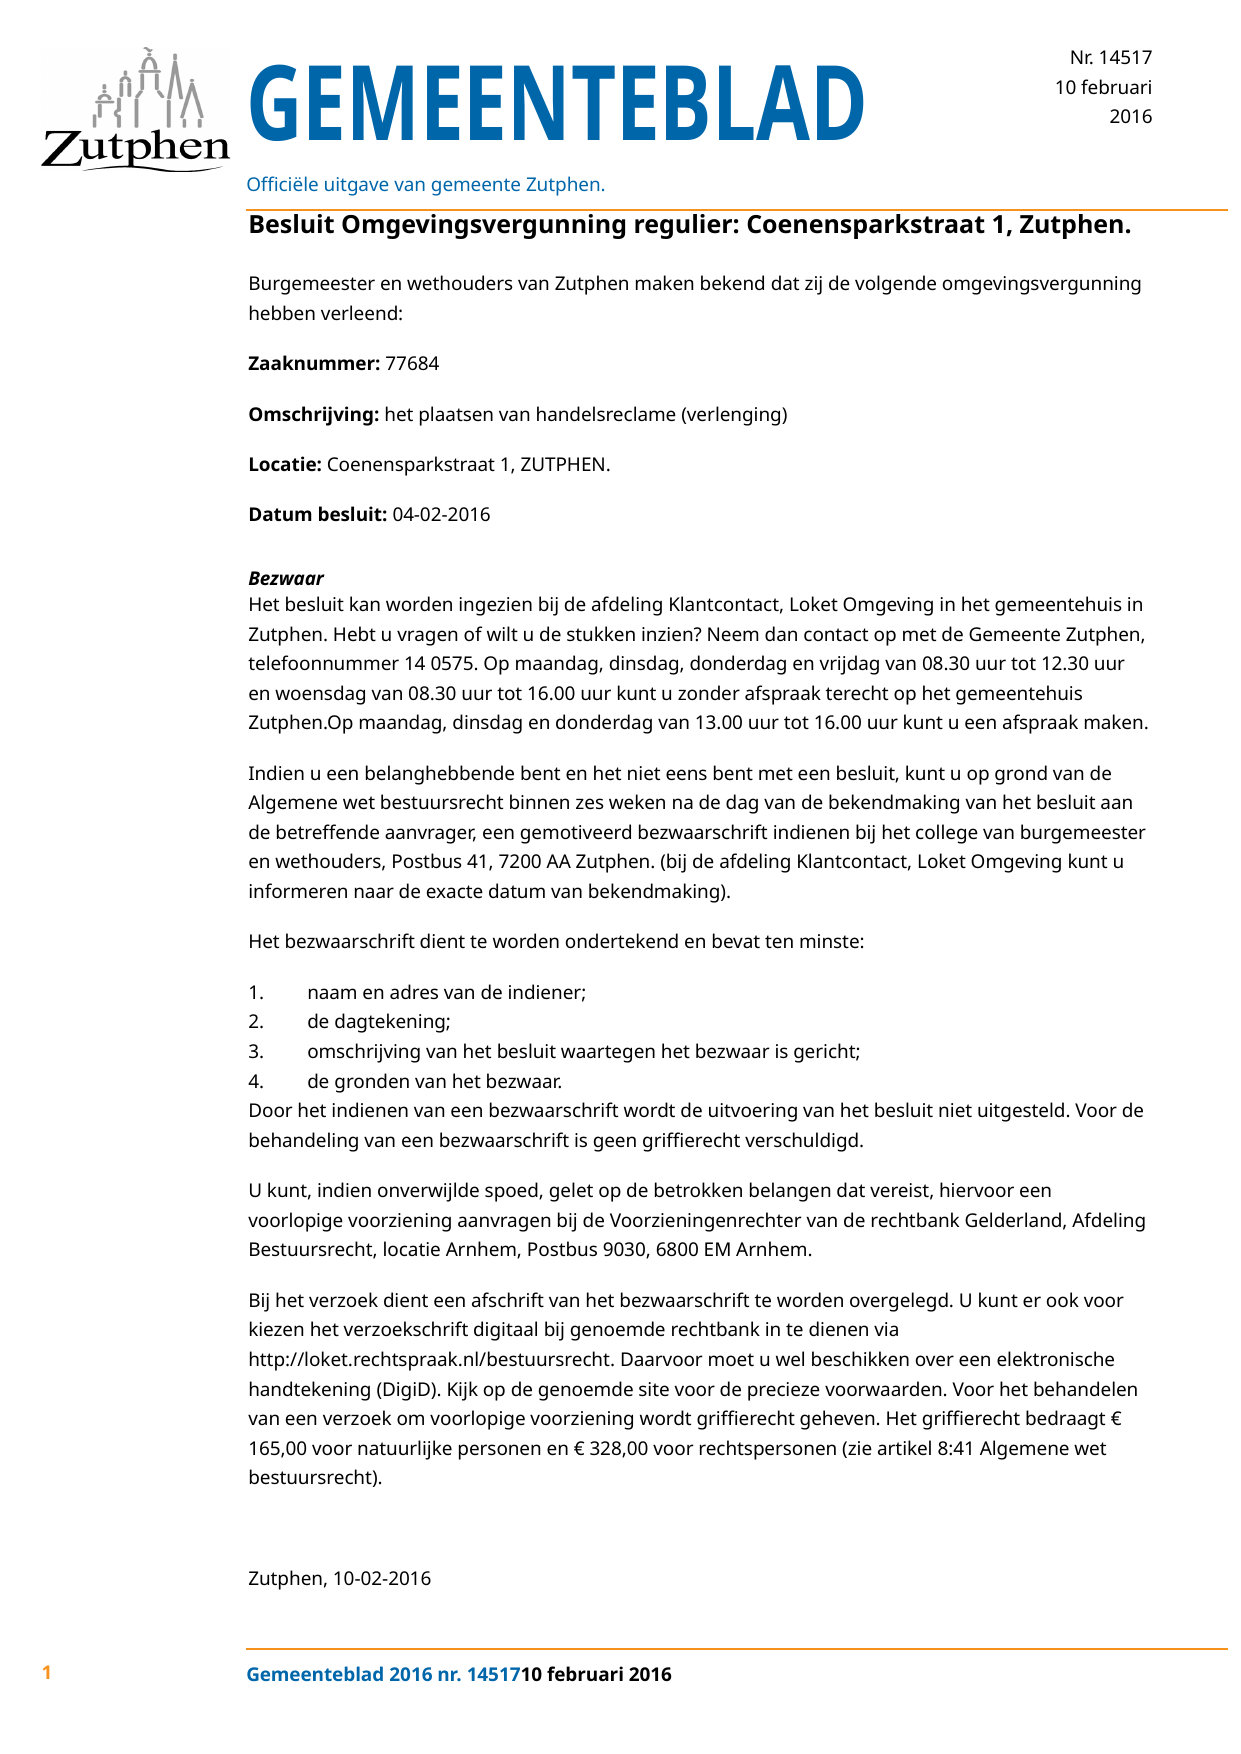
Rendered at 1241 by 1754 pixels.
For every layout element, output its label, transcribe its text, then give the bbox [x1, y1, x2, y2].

text Datum besluit: 04-02-2016 [248, 502, 1152, 527]
list omschrijving van het besluit waartegen het bezwaar is gericht; [248, 1038, 1152, 1064]
text Bij het verzoek dient een afschrift van het bezwaarschrift te worden overgelegd. U kunt er ook voor kiezen het verzoekschrift digitaal bij genoemde rechtbank in te dienen via http://loket.rechtspraak.nl/bestuursrecht. Daarvoor moet u wel beschikken over een elektronische handtekening (DigiD). Kijk op de genoemde site voor de precieze voorwaarden. Voor het behandelen van een verzoek om voorlopige voorziening wordt griffierecht geheven. Het griffierecht bedraagt € 165,00 voor natuurlijke personen en € 328,00 voor rechtspersonen (zie artikel 8:41 Algemene wet bestuursrecht). [248, 1287, 1152, 1490]
text Besluit Omgevingsvergunning regulier: Coenensparkstraat 1, Zutphen. [248, 211, 1152, 241]
picture [41, 47, 231, 172]
list naam en adres van de indiener; [248, 979, 1152, 1005]
list de gronden van het bezwaar. [248, 1068, 1152, 1094]
text Omschrijving: het plaatsen van handelsreclame (verlenging) [248, 401, 1152, 426]
text Door het indienen van een bezwaarschrift wordt de uitvoering van het besluit niet uitgesteld. Voor de behandeling van een bezwaarschrift is geen griffierecht verschuldigd. [248, 1097, 1152, 1153]
text Indien u een belanghebbende bent en het niet eens bent met een besluit, kunt u op grond van de Algemene wet bestuursrecht binnen zes weken na de dag van de bekendmaking van het besluit aan de betreffende aanvrager, een gemotiveerd bezwaarschrift indienen bij het college van burgemeester en wethouders, Postbus 41, 7200 AA Zutphen. (bij de afdeling Klantcontact, Loket Omgeving kunt u informeren naar de exacte datum van bekendmaking). [248, 760, 1152, 904]
text Burgemeester en wethouders van Zutphen maken bekend dat zij de volgende omgevingsvergunning hebben verleend: [248, 270, 1152, 326]
text Zutphen, 10-02-2016 [248, 1565, 1152, 1591]
text Het bezwaarschrift dient te worden ondertekend en bevat ten minste: [248, 929, 1152, 954]
text Zaaknummer: 77684 [248, 350, 1152, 376]
text U kunt, indien onverwijlde spoed, gelet op de betrokken belangen dat vereist, hiervoor een voorlopige voorziening aanvragen bij de Voorzieningenrechter van de rechtbank Gelderland, Afdeling Bestuursrecht, locatie Arnhem, Postbus 9030, 6800 EM Arnhem. [248, 1177, 1152, 1262]
text Het besluit kan worden ingezien bij de afdeling Klantcontact, Loket Omgeving in het gemeentehuis in Zutphen. Hebt u vragen of wilt u de stukken inzien? Neem dan contact op met de Gemeente Zutphen, telefoonnummer 14 0575. Op maandag, dinsdag, donderdag en vrijdag van 08.30 uur tot 12.30 uur en woensdag van 08.30 uur tot 16.00 uur kunt u zonder afspraak terecht op het gemeentehuis Zutphen.Op maandag, dinsdag en donderdag van 13.00 uur tot 16.00 uur kunt u een afspraak maken. [248, 591, 1152, 735]
text Bezwaar [248, 566, 1152, 591]
list de dagtekening; [248, 1009, 1152, 1034]
text Locatie: Coenensparkstraat 1, ZUTPHEN. [248, 451, 1152, 477]
